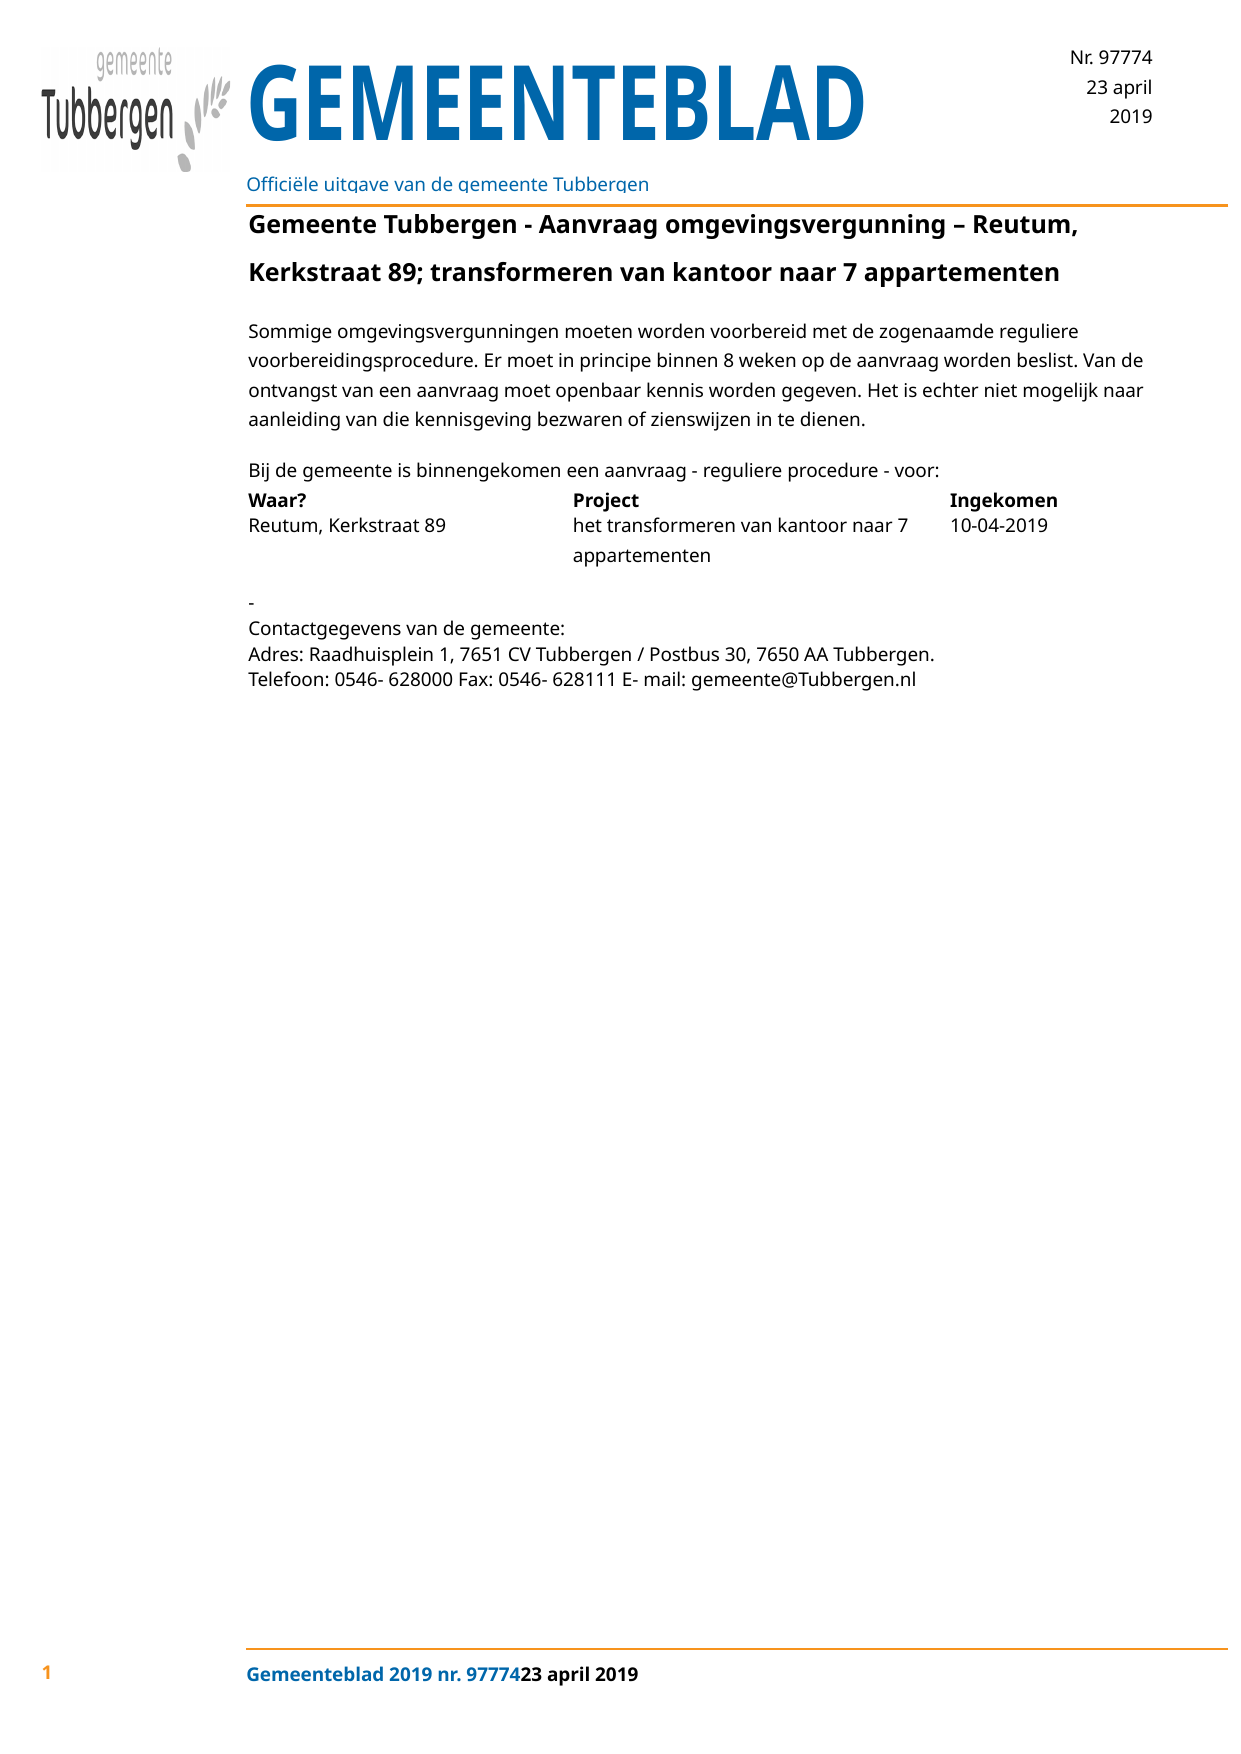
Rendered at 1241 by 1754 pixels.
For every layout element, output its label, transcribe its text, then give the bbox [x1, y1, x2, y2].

text Sommige omgevingsvergunningen moeten worden voorbereid met de zogenaamde reguliere voorbereidingsprocedure. Er moet in principe binnen 8 weken op de aanvraag worden beslist. Van de ontvangst van een aanvraag moet openbaar kennis worden gegeven. Het is echter niet mogelijk naar aanleiding van die kennisgeving bezwaren of zienswijzen in te dienen. [248, 318, 1152, 432]
text Telefoon: 0546- 628000 Fax: 0546- 628111 E- mail: gemeente@Tubbergen.nl [248, 666, 1152, 692]
text - [248, 589, 1152, 615]
text Bij de gemeente is binnengekomen een aanvraag - reguliere procedure - voor: [248, 457, 1152, 483]
text Gemeente Tubbergen - Aanvraag omgevingsvergunning – Reutum, Kerkstraat 89; transformeren van kantoor naar 7 appartementen [248, 207, 1152, 288]
table_header Ingekomen [950, 487, 1152, 512]
picture [41, 47, 231, 172]
table_header Project [573, 487, 950, 512]
table_cell 10-04-2019 [950, 513, 1152, 568]
text Adres: Raadhuisplein 1, 7651 CV Tubbergen / Postbus 30, 7650 AA Tubbergen. [248, 641, 1152, 666]
table_header Waar? [248, 487, 573, 512]
table_cell het transformeren van kantoor naar 7 appartementen [573, 513, 950, 568]
table_cell Reutum, Kerkstraat 89 [248, 513, 573, 568]
text Contactgegevens van de gemeente: [248, 615, 1152, 641]
